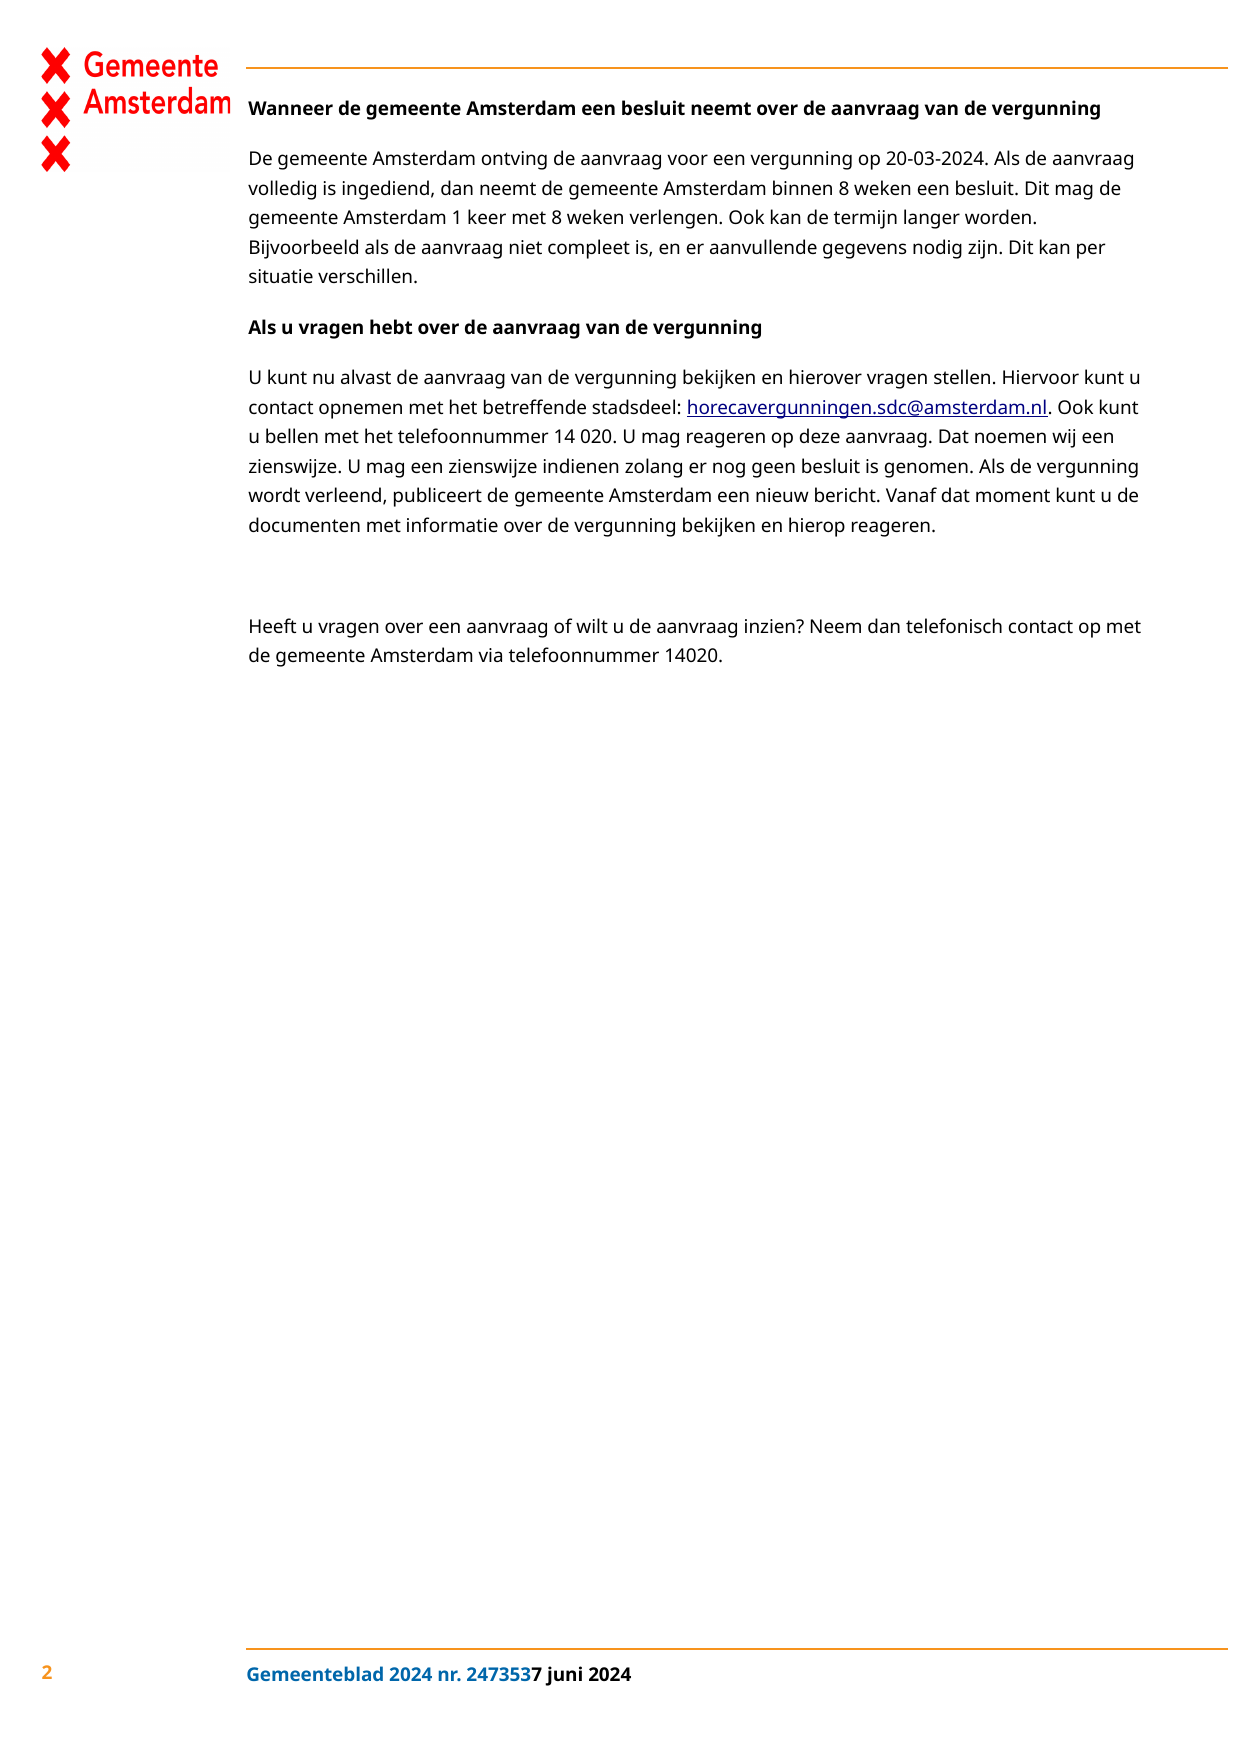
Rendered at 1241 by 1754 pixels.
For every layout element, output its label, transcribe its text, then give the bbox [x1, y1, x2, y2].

text Als u vragen hebt over de aanvraag van de vergunning [248, 314, 1152, 340]
text U kunt nu alvast de aanvraag van de vergunning bekijken en hierover vragen stellen. Hiervoor kunt u contact opnemen met het betreffende stadsdeel: horecavergunningen.sdc@amsterdam.nl. Ook kunt u bellen met het telefoonnummer 14 020. U mag reageren op deze aanvraag. Dat noemen wij een zienswijze. U mag een zienswijze indienen zolang er nog geen besluit is genomen. Als de vergunning wordt verleend, publiceert de gemeente Amsterdam een nieuw bericht. Vanaf dat moment kunt u de documenten met informatie over de vergunning bekijken en hierop reageren. [248, 364, 1152, 538]
text Heeft u vragen over een aanvraag of wilt u de aanvraag inzien? Neem dan telefonisch contact op met de gemeente Amsterdam via telefoonnummer 14020. [248, 613, 1152, 668]
text De gemeente Amsterdam ontving de aanvraag voor een vergunning op 20-03-2024. Als de aanvraag volledig is ingediend, dan neemt de gemeente Amsterdam binnen 8 weken een besluit. Dit mag de gemeente Amsterdam 1 keer met 8 weken verlengen. Ook kan de termijn langer worden. Bijvoorbeeld als de aanvraag niet compleet is, en er aanvullende gegevens nodig zijn. Dit kan per situatie verschillen. [248, 145, 1152, 289]
text Wanneer de gemeente Amsterdam een besluit neemt over de aanvraag van de vergunning [248, 95, 1152, 121]
picture [41, 47, 231, 172]
